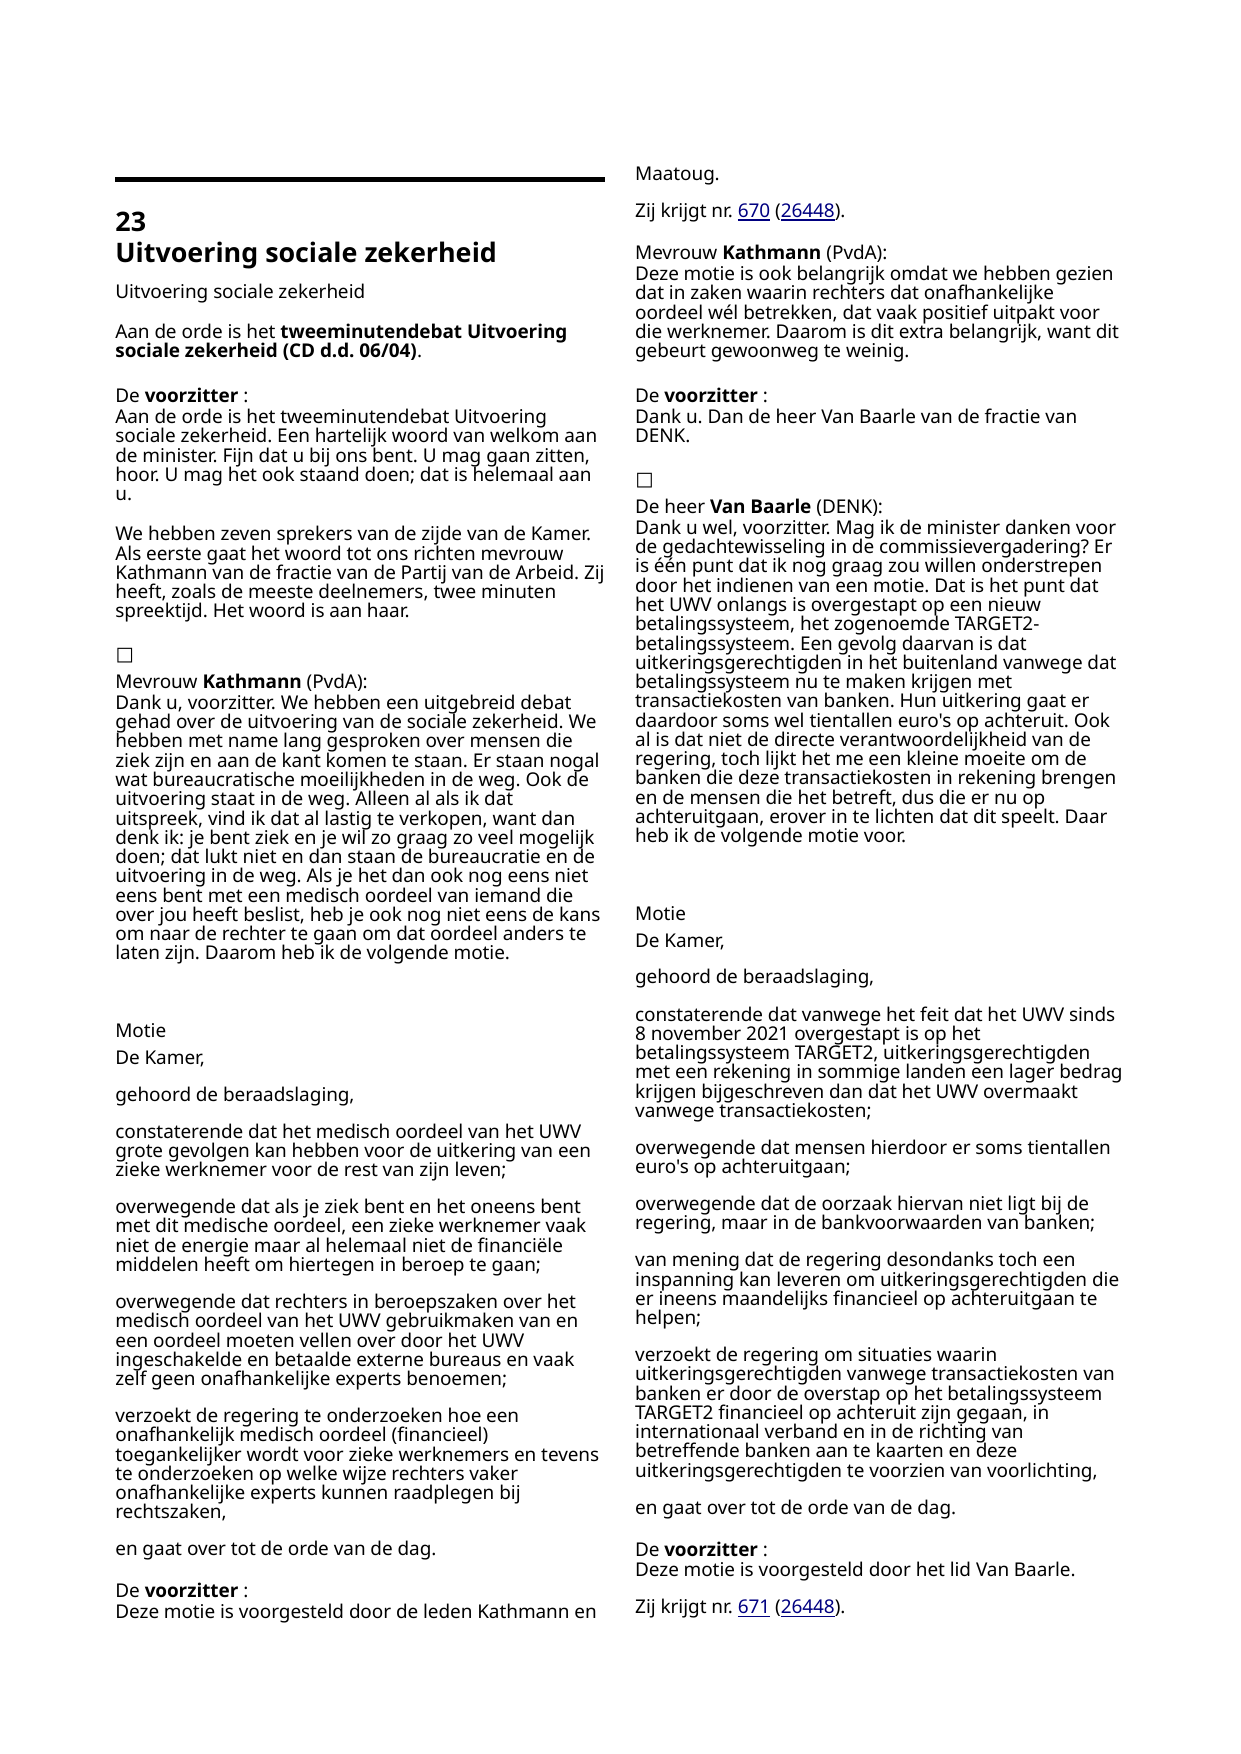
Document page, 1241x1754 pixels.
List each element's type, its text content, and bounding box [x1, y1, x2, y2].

text gehoord de beraadslaging, [115, 1086, 605, 1105]
text Deze motie is ook belangrijk omdat we hebben gezien dat in zaken waarin rechters dat onafhankelijke oordeel wél betrekken, dat vaak positief uitpakt voor die werknemer. Daarom is dit extra belangrijk, want dit gebeurt gewoonweg te weinig. [635, 265, 1125, 361]
text Dank u, voorzitter. We hebben een uitgebreid debat gehad over de uitvoering van de sociale zekerheid. We hebben met name lang gesproken over mensen die ziek zijn en aan de kant komen te staan. Er staan nogal wat bureaucratische moeilijkheden in de weg. Ook de uitvoering staat in de weg. Alleen al als ik dat uitspreek, vind ik dat al lastig te verkopen, want dan denk ik: je bent ziek en je wil zo graag zo veel mogelijk doen; dat lukt niet en dan staan de bureaucratie en de uitvoering in de weg. Als je het dan ook nog eens niet eens bent met een medisch oordeel van iemand die over jou heeft beslist, heb je ook nog niet eens de kans om naar de rechter te gaan om dat oordeel anders te laten zijn. Daarom heb ik de volgende motie. [115, 694, 605, 964]
text verzoekt de regering om situaties waarin uitkeringsgerechtigden vanwege transactiekosten van banken er door de overstap op het betalingssysteem TARGET2 financieel op achteruit zijn gegaan, in internationaal verband en in de richting van betreffende banken aan te kaarten en deze uitkeringsgerechtigden te voorzien van voorlichting, [635, 1346, 1125, 1481]
text We hebben zeven sprekers van de zijde van de Kamer. Als eerste gaat het woord tot ons richten mevrouw Kathmann van de fractie van de Partij van de Arbeid. Zij heeft, zoals de meeste deelnemers, twee minuten spreektijd. Het woord is aan haar. [115, 525, 605, 622]
text ⬜ [635, 467, 1125, 493]
text De heer Van Baarle (DENK): [635, 493, 1125, 519]
text De Kamer, [635, 932, 1125, 951]
text overwegende dat als je ziek bent en het oneens bent met dit medische oordeel, een zieke werknemer vaak niet de energie maar al helemaal niet de financiële middelen heeft om hiertegen in beroep te gaan; [115, 1198, 605, 1275]
text Aan de orde is het tweeminutendebat Uitvoering sociale zekerheid (CD d.d. 06/04). [115, 323, 605, 362]
text De voorzitter : [115, 382, 605, 408]
text Aan de orde is het tweeminutendebat Uitvoering sociale zekerheid. Een hartelijk woord van welkom aan de minister. Fijn dat u bij ons bent. U mag gaan zitten, hoor. U mag het ook staand doen; dat is helemaal aan u. [115, 408, 605, 504]
text Motie [635, 900, 1125, 926]
text constaterende dat het medisch oordeel van het UWV grote gevolgen kan hebben voor de uitkering van een zieke werknemer voor de rest van zijn leven; [115, 1123, 605, 1181]
text De voorzitter : [635, 1536, 1125, 1561]
text verzoekt de regering te onderzoeken hoe een onafhankelijk medisch oordeel (financieel) toegankelijker wordt voor zieke werknemers en tevens te onderzoeken op welke wijze rechters vaker onafhankelijke experts kunnen raadplegen bij rechtszaken, [115, 1407, 605, 1523]
text constaterende dat vanwege het feit dat het UWV sinds 8 november 2021 overgestapt is op het betalingssysteem TARGET2, uitkeringsgerechtigden met een rekening in sommige landen een lager bedrag krijgen bijgeschreven dan dat het UWV overmaakt vanwege transactiekosten; [635, 1006, 1125, 1121]
text Mevrouw Kathmann (PvdA): [115, 668, 605, 694]
text en gaat over tot de orde van de dag. [635, 1499, 1125, 1518]
text en gaat over tot de orde van de dag. [115, 1540, 605, 1560]
text 23 [115, 203, 605, 239]
text overwegende dat de oorzaak hiervan niet ligt bij de regering, maar in de bankvoorwaarden van banken; [635, 1195, 1125, 1234]
text De voorzitter : [635, 382, 1125, 408]
text Zij krijgt nr. 671 (26448). [635, 1598, 1125, 1618]
text Dank u. Dan de heer Van Baarle van de fractie van DENK. [635, 408, 1125, 447]
text Deze motie is voorgesteld door het lid Van Baarle. [635, 1561, 1125, 1581]
text overwegende dat mensen hierdoor er soms tientallen euro's op achteruitgaan; [635, 1139, 1125, 1177]
text Mevrouw Kathmann (PvdA): [635, 239, 1125, 265]
text Uitvoering sociale zekerheid [115, 239, 605, 283]
text Motie [115, 1017, 605, 1043]
text De voorzitter : [115, 1577, 605, 1603]
text gehoord de beraadslaging, [635, 968, 1125, 988]
text Maatoug. [635, 165, 1125, 184]
text overwegende dat rechters in beroepszaken over het medisch oordeel van het UWV gebruikmaken van en een oordeel moeten vellen over door het UWV ingeschakelde en betaalde externe bureaus en vaak zelf geen onafhankelijke experts benoemen; [115, 1293, 605, 1389]
text Deze motie is voorgesteld door de leden Kathmann en [115, 1603, 605, 1622]
text van mening dat de regering desondanks toch een inspanning kan leveren om uitkeringsgerechtigden die er ineens maandelijks financieel op achteruitgaan te helpen; [635, 1251, 1125, 1328]
text De Kamer, [115, 1049, 605, 1068]
text Dank u wel, voorzitter. Mag ik de minister danken voor de gedachtewisseling in de commissievergadering? Er is één punt dat ik nog graag zou willen onderstrepen door het indienen van een motie. Dat is het punt dat het UWV onlangs is overgestapt op een nieuw betalingssysteem, het zogenoemde TARGET2-betalingssysteem. Een gevolg daarvan is dat uitkeringsgerechtigden in het buitenland vanwege dat betalingssysteem nu te maken krijgen met transactiekosten van banken. Hun uitkering gaat er daardoor soms wel tientallen euro's op achteruit. Ook al is dat niet de directe verantwoordelijkheid van de regering, toch lijkt het me een kleine moeite om de banken die deze transactiekosten in rekening brengen en de mensen die het betreft, dus die er nu op achteruitgaan, erover in te lichten dat dit speelt. Daar heb ik de volgende motie voor. [635, 519, 1125, 846]
text Uitvoering sociale zekerheid [115, 283, 605, 302]
text ⬜ [115, 642, 605, 668]
text Zij krijgt nr. 670 (26448). [635, 202, 1125, 222]
